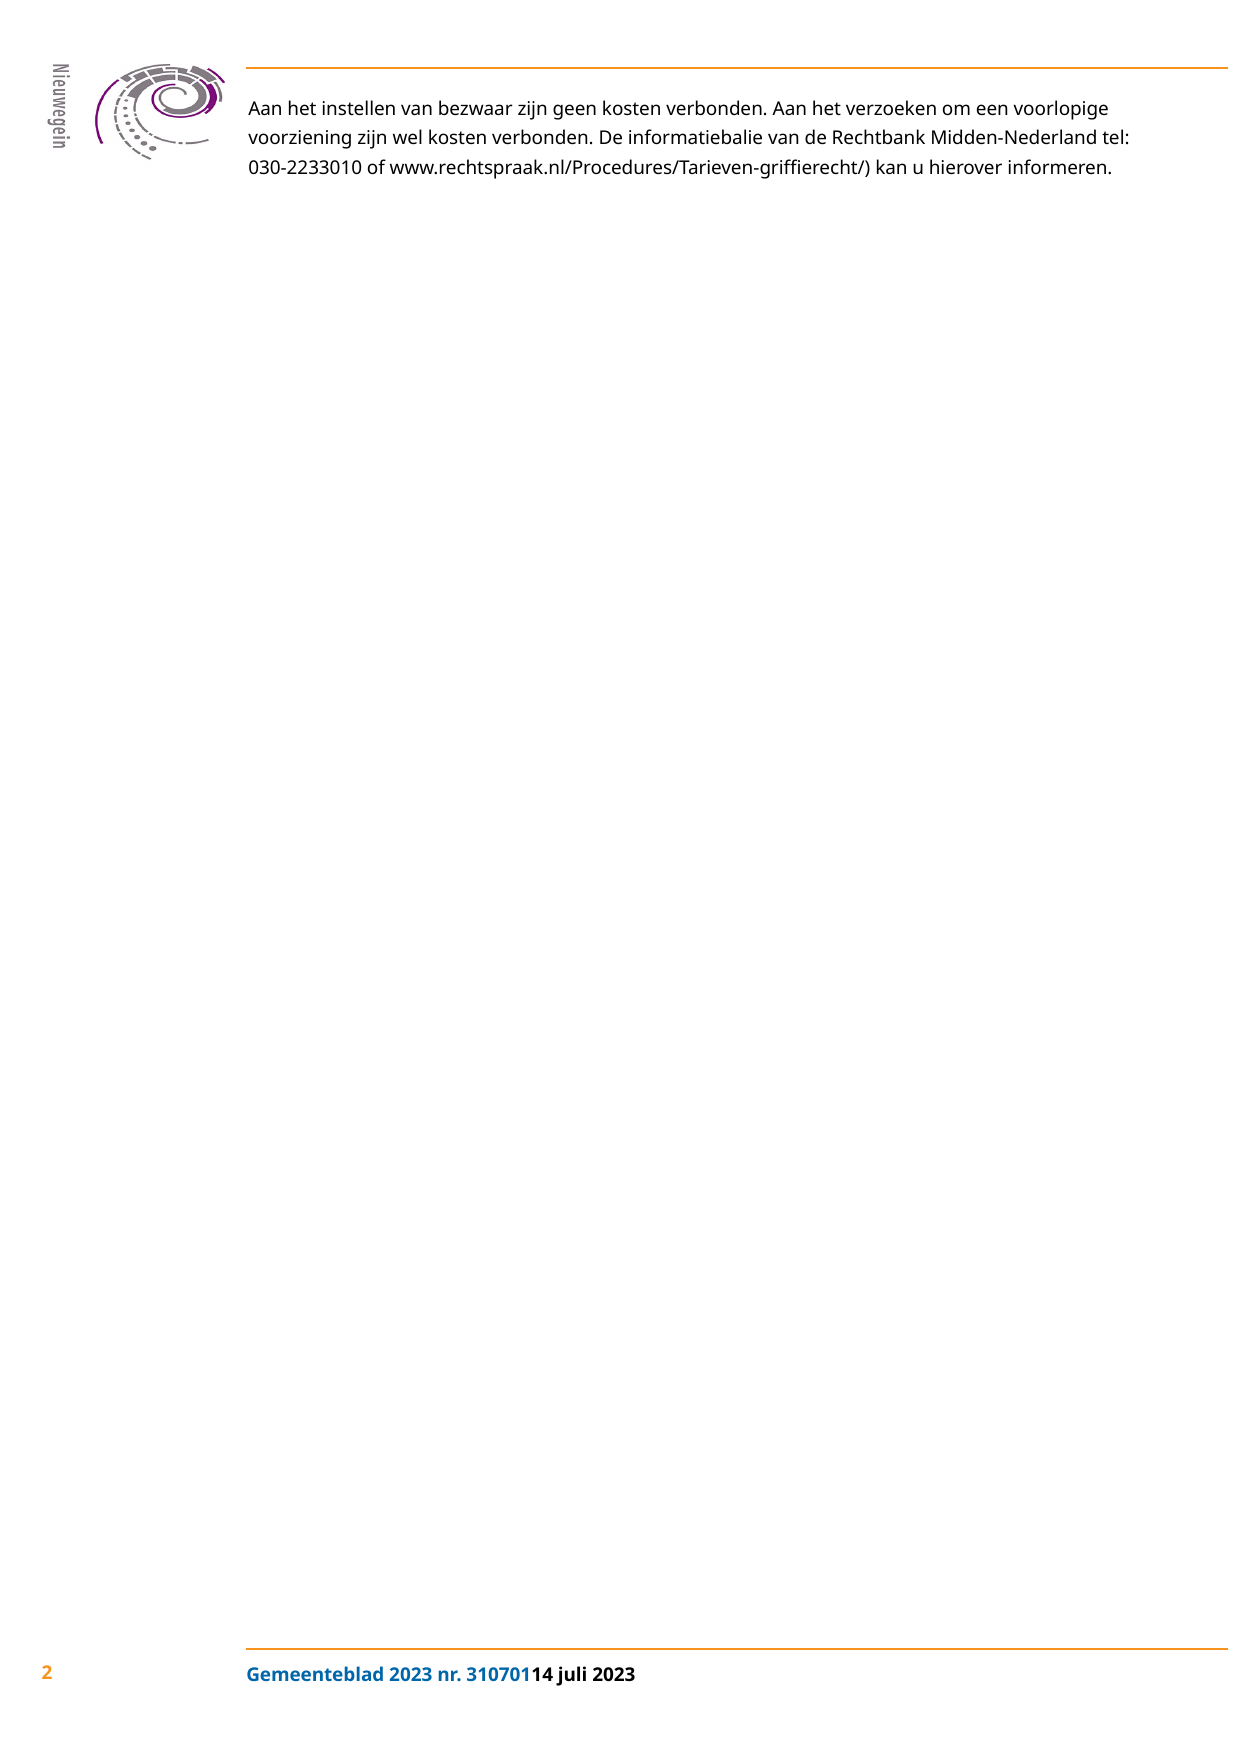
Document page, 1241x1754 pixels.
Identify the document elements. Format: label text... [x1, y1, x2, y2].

picture [41, 47, 231, 172]
text Aan het instellen van bezwaar zijn geen kosten verbonden. Aan het verzoeken om een voorlopige voorziening zijn wel kosten verbonden. De informatiebalie van de Rechtbank Midden-Nederland tel: 030-2233010 of www.rechtspraak.nl/Procedures/Tarieven-griffierecht/) kan u hierover informeren. [248, 95, 1152, 180]
